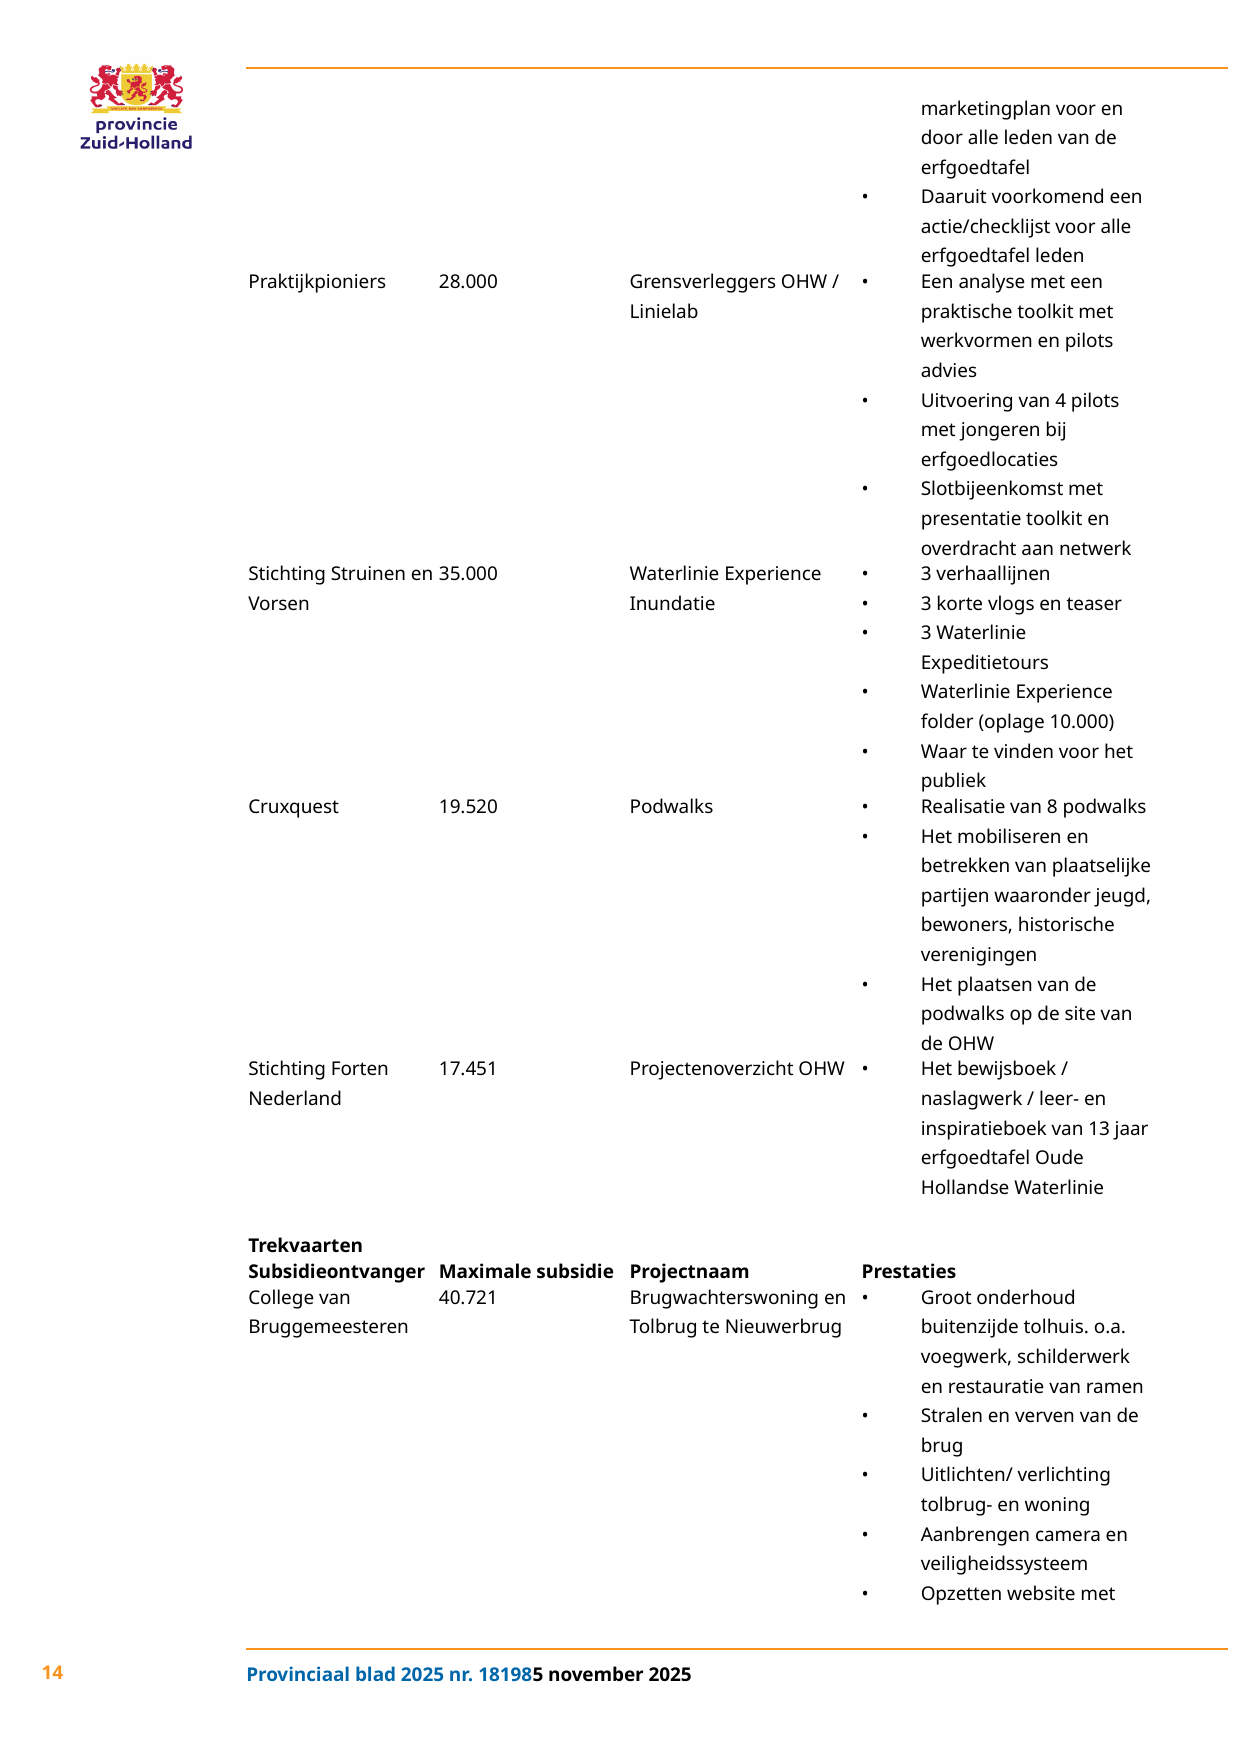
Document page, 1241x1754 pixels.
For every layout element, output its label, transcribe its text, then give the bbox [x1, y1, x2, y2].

table_cell Projectenoverzicht OHW [629, 1056, 861, 1200]
picture [41, 47, 231, 172]
table_cell Groot onderhoud buitenzijde tolhuis. o.a. voegwerk, schilderwerk en restauratie van ramen Stralen en verven van de brug Uitlichten/ verlichting tolbrug- en woning Aanbrengen camera en veiligheidssysteem Opzetten website met [861, 1284, 1152, 1606]
table_cell Brugwachterswoning en Tolbrug te Nieuwerbrug [629, 1284, 861, 1606]
table_cell Maximale subsidie [439, 1258, 629, 1284]
table_cell 17.451 [439, 1056, 629, 1200]
table_cell Stichting Struinen en Vorsen [248, 560, 439, 793]
table_cell [248, 95, 439, 268]
table_cell Cruxquest [248, 793, 439, 1056]
table_cell Projectnaam [629, 1258, 861, 1284]
table_cell Grensverleggers OHW / Linielab [629, 269, 861, 560]
table_cell Subsidieontvanger [248, 1258, 439, 1284]
table_cell Het bewijsboek / naslagwerk / leer- en inspiratieboek van 13 jaar erfgoedtafel Oude Hollandse Waterlinie [861, 1056, 1152, 1200]
table_cell Praktijkpioniers [248, 269, 439, 560]
table_cell 28.000 [439, 269, 629, 560]
table_cell Realisatie van 8 podwalks Het mobiliseren en betrekken van plaatselijke partijen waaronder jeugd, bewoners, historische verenigingen Het plaatsen van de podwalks op de site van de OHW [861, 793, 1152, 1056]
table_cell 19.520 [439, 793, 629, 1056]
table_cell [439, 95, 629, 268]
table_cell Stichting Forten Nederland [248, 1056, 439, 1200]
table_cell Prestaties [861, 1258, 1152, 1284]
table_cell Een analyse met een praktische toolkit met werkvormen en pilots advies Uitvoering van 4 pilots met jongeren bij erfgoedlocaties Slotbijeenkomst met presentatie toolkit en overdracht aan netwerk [861, 269, 1152, 560]
table_cell 3 verhaallijnen 3 korte vlogs en teaser 3 Waterlinie Expeditietours Waterlinie Experience folder (oplage 10.000) Waar te vinden voor het publiek [861, 560, 1152, 793]
table_cell College van Bruggemeesteren [248, 1284, 439, 1606]
table_cell marketingplan voor en door alle leden van de erfgoedtafel Daaruit voorkomend een actie/checklijst voor alle erfgoedtafel leden [861, 95, 1152, 268]
table_cell [629, 95, 861, 268]
table_cell 40.721 [439, 1284, 629, 1606]
table_cell Podwalks [629, 793, 861, 1056]
table_cell 35.000 [439, 560, 629, 793]
table_header Trekvaarten [248, 1233, 1152, 1258]
table_cell Waterlinie Experience Inundatie [629, 560, 861, 793]
